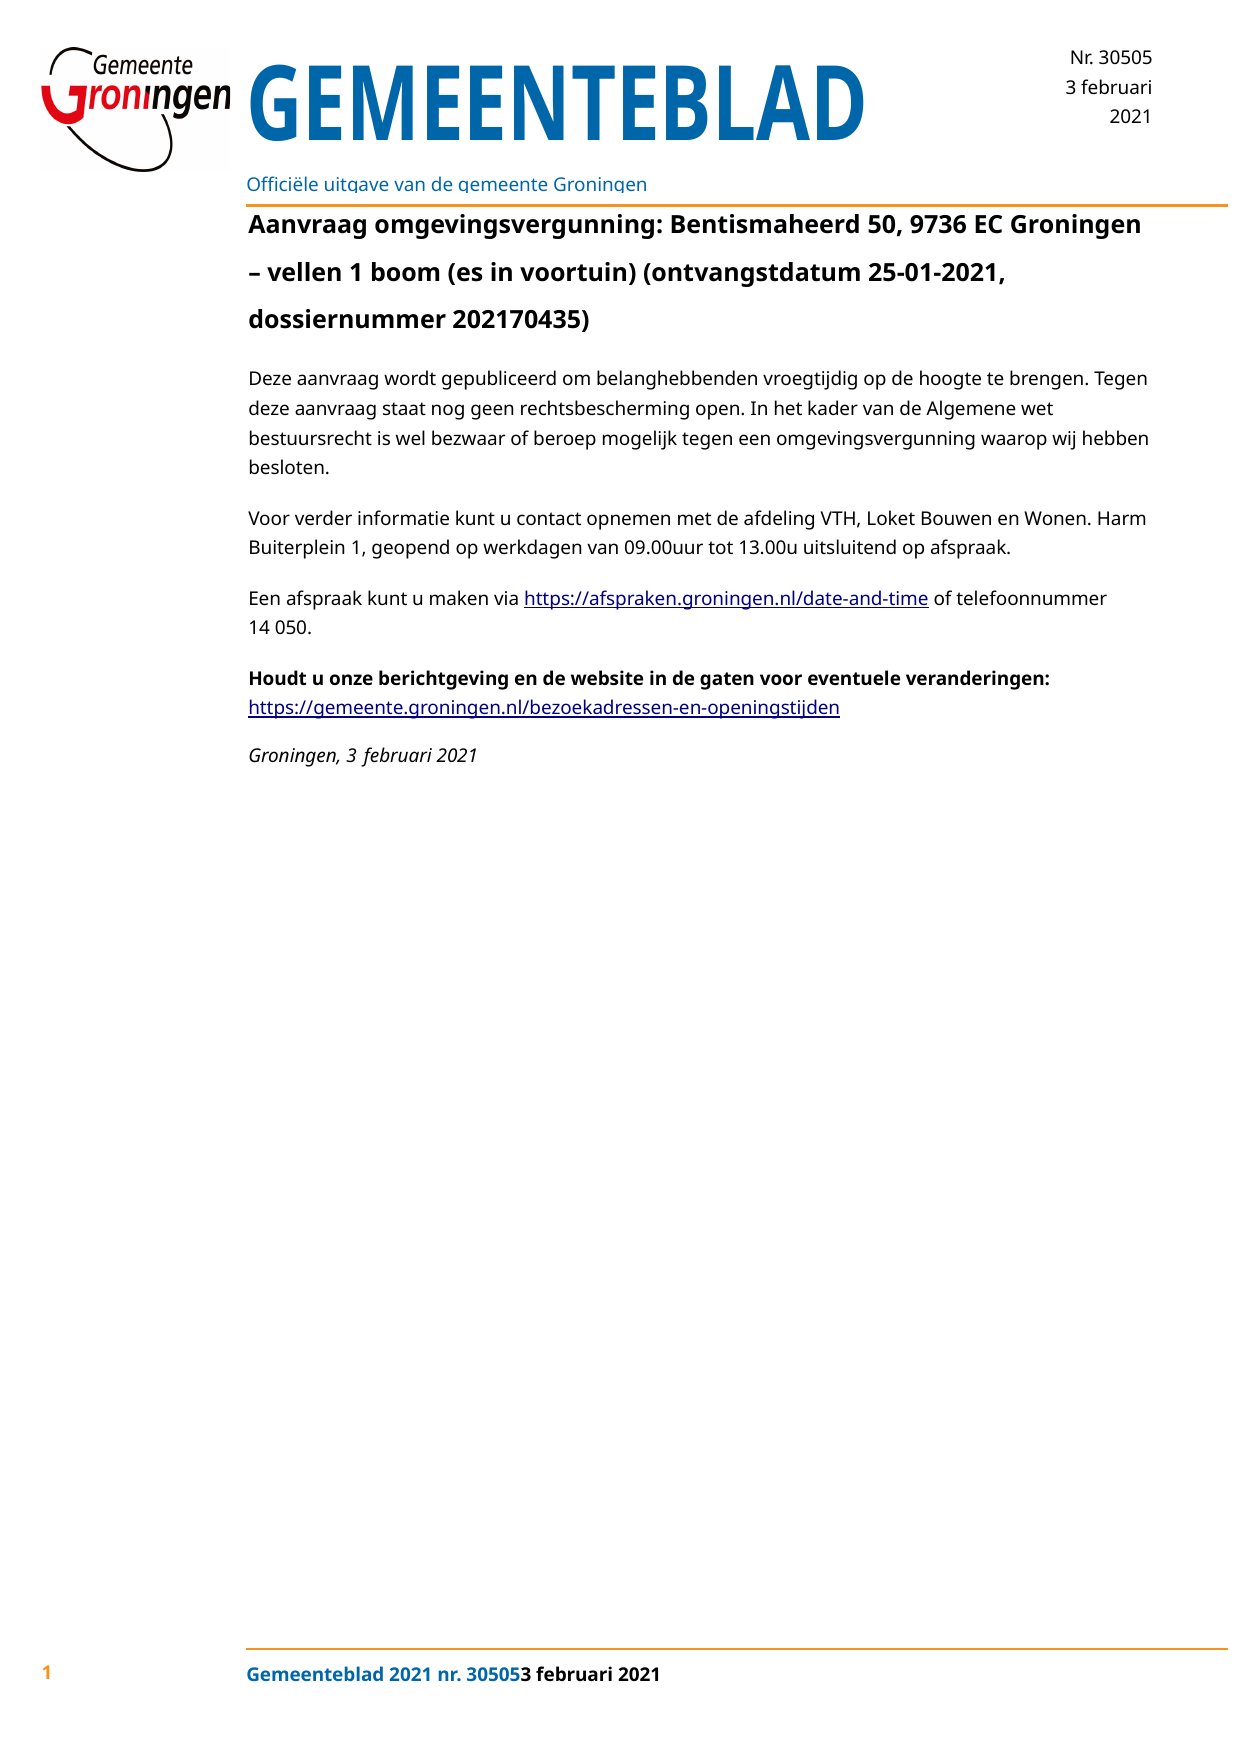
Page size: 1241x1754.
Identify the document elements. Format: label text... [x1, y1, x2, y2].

text Deze aanvraag wordt gepubliceerd om belanghebbenden vroegtijdig op de hoogte te brengen. Tegen deze aanvraag staat nog geen rechtsbescherming open. In het kader van de Algemene wet bestuursrecht is wel bezwaar of beroep mogelijk tegen een omgevingsvergunning waarop wij hebben besloten. [248, 366, 1152, 480]
text Een afspraak kunt u maken via https://afspraken.groningen.nl/date-and-time of telefoonnummer 14 050. [248, 585, 1152, 640]
text Houdt u onze berichtgeving en de website in de gaten voor eventuele veranderingen: https://gemeente.groningen.nl/bezoekadressen-en-openingstijden [248, 665, 1152, 720]
text Groningen, 3 februari 2021 [248, 742, 1152, 768]
text Voor verder informatie kunt u contact opnemen met de afdeling VTH, Loket Bouwen en Wonen. Harm Buiterplein 1, geopend op werkdagen van 09.00uur tot 13.00u uitsluitend op afspraak. [248, 505, 1152, 560]
text Aanvraag omgevingsvergunning: Bentismaheerd 50, 9736 EC Groningen – vellen 1 boom (es in voortuin) (ontvangstdatum 25-01-2021, dossiernummer 202170435) [248, 207, 1152, 336]
picture [41, 47, 231, 172]
